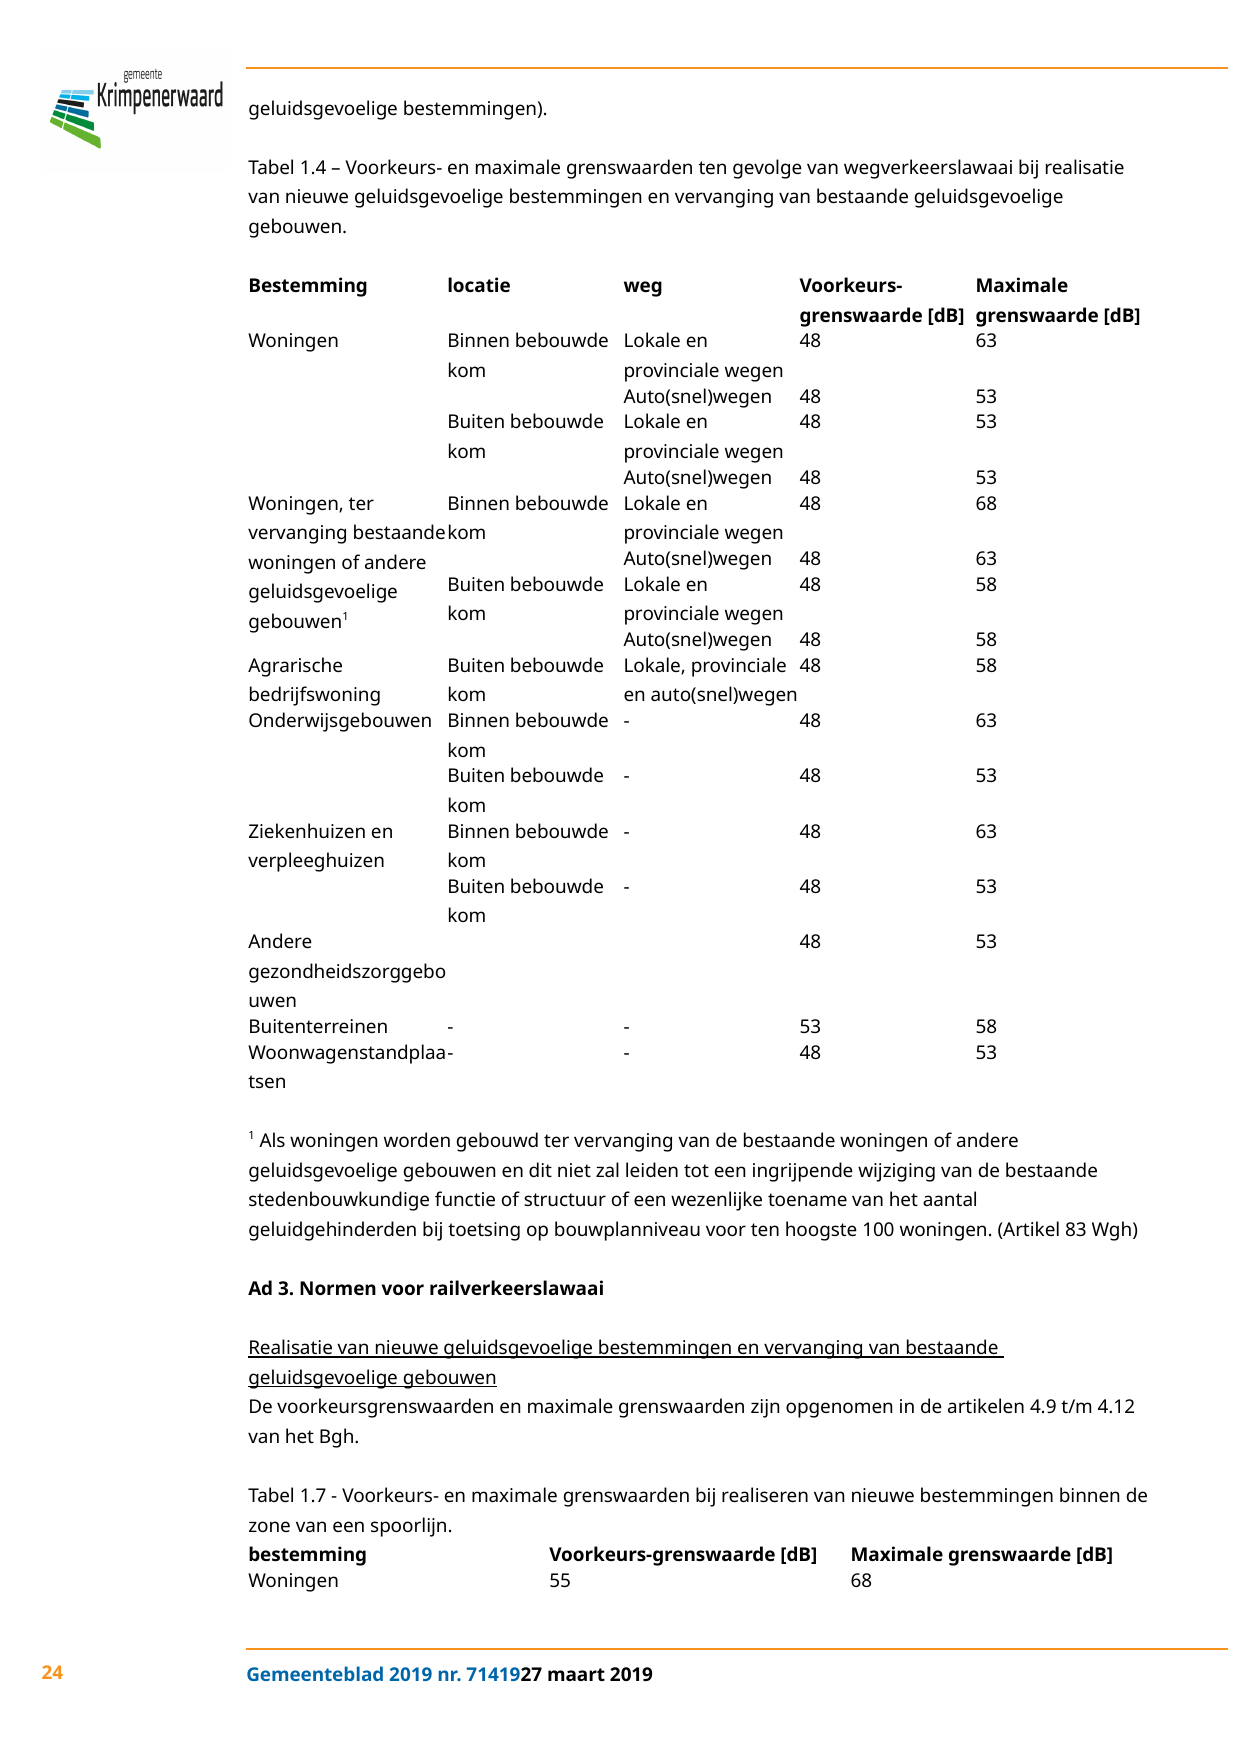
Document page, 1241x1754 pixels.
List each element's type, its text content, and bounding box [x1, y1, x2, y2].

table_cell - [447, 1039, 623, 1094]
table_header Voorkeurs-grenswaarde [dB] [799, 273, 975, 328]
table_cell [447, 929, 623, 1013]
table_cell Buiten bebouwde kom [447, 652, 623, 707]
table_cell 53 [975, 873, 1152, 928]
table_cell - [623, 707, 799, 762]
text Tabel 1.4 – Voorkeurs- en maximale grenswaarden ten gevolge van wegverkeerslawaai bij realisatie van nieuwe geluidsgevoelige bestemmingen en vervanging van bestaande geluidsgevoelige gebouwen. [248, 154, 1152, 239]
table_cell [623, 929, 799, 1013]
picture [41, 47, 231, 172]
table_cell Binnen bebouwde kom [447, 490, 623, 571]
table_header bestemming [248, 1541, 549, 1567]
table_cell 58 [975, 571, 1152, 626]
table_cell Lokale en provinciale wegen [623, 490, 799, 545]
table_cell - [623, 873, 799, 928]
table_cell 58 [975, 652, 1152, 707]
table_cell 53 [975, 383, 1152, 409]
text 1 Als woningen worden gebouwd ter vervanging van de bestaande woningen of andere geluidsgevoelige gebouwen en dit niet zal leiden tot een ingrijpende wijziging van de bestaande stedenbouwkundige functie of structuur of een wezenlijke toename van het aantal geluidgehinderden bij toetsing op bouwplanniveau voor ten hoogste 100 woningen. (Artikel 83 Wgh) [248, 1127, 1152, 1242]
table_cell Lokale en provinciale wegen [623, 328, 799, 383]
table_cell Woningen [248, 328, 447, 490]
table_cell 48 [799, 328, 975, 383]
table_cell Auto(snel)wegen [623, 383, 799, 409]
table_cell - [623, 763, 799, 818]
table_cell 63 [975, 707, 1152, 762]
table_cell 58 [975, 1013, 1152, 1039]
table_cell 48 [799, 490, 975, 545]
table_cell - [623, 1039, 799, 1094]
table_cell Lokale en provinciale wegen [623, 409, 799, 464]
table_cell Binnen bebouwde kom [447, 818, 623, 873]
table_cell 48 [799, 763, 975, 818]
table_cell 53 [799, 1013, 975, 1039]
text geluidsgevoelige bestemmingen). [248, 95, 1152, 121]
table_cell 48 [799, 707, 975, 762]
table_cell Auto(snel)wegen [623, 626, 799, 652]
table_cell 53 [975, 763, 1152, 818]
table_cell Onderwijsgebouwen [248, 707, 447, 818]
table_cell 48 [799, 873, 975, 928]
table_cell Buitenterreinen [248, 1013, 447, 1039]
table_cell Andere gezondheidszorggebouwen [248, 929, 447, 1013]
table_cell 48 [799, 818, 975, 873]
table_header Bestemming [248, 273, 447, 328]
table_cell Buiten bebouwde kom [447, 873, 623, 928]
table_cell 48 [799, 929, 975, 1013]
table_cell 48 [799, 383, 975, 409]
table_cell Buiten bebouwde kom [447, 763, 623, 818]
table_cell Lokale, provinciale en auto(snel)wegen [623, 652, 799, 707]
table_cell - [447, 1013, 623, 1039]
table_cell Woningen [248, 1567, 549, 1593]
table_cell Auto(snel)wegen [623, 464, 799, 490]
table_cell Auto(snel)wegen [623, 545, 799, 571]
table_cell 53 [975, 1039, 1152, 1094]
table_cell Agrarische bedrijfswoning [248, 652, 447, 707]
table_cell Binnen bebouwde kom [447, 707, 623, 762]
table_cell 55 [549, 1567, 850, 1593]
table_cell Lokale en provinciale wegen [623, 571, 799, 626]
table_cell 58 [975, 626, 1152, 652]
text De voorkeursgrenswaarden en maximale grenswaarden zijn opgenomen in de artikelen 4.9 t/m 4.12 van het Bgh. [248, 1393, 1152, 1449]
table_cell Binnen bebouwde kom [447, 328, 623, 409]
text Tabel 1.7 - Voorkeurs- en maximale grenswaarden bij realiseren van nieuwe bestemmingen binnen de zone van een spoorlijn. [248, 1482, 1152, 1537]
table_cell 48 [799, 626, 975, 652]
table_header weg [623, 273, 799, 328]
text Realisatie van nieuwe geluidsgevoelige bestemmingen en vervanging van bestaande geluidsgevoelige gebouwen [248, 1334, 1152, 1389]
table_cell 63 [975, 545, 1152, 571]
table_cell 68 [975, 490, 1152, 545]
table_cell 68 [850, 1567, 1152, 1593]
table_cell 48 [799, 545, 975, 571]
table_cell - [623, 818, 799, 873]
table_cell 48 [799, 409, 975, 464]
table_cell 48 [799, 464, 975, 490]
table_cell 63 [975, 328, 1152, 383]
table_cell Ziekenhuizen en verpleeghuizen [248, 818, 447, 928]
table_header Maximale grenswaarde [dB] [850, 1541, 1152, 1567]
table_cell Buiten bebouwde kom [447, 571, 623, 652]
table_cell 48 [799, 1039, 975, 1094]
table_cell Woonwagenstandplaatsen [248, 1039, 447, 1094]
table_cell Woningen, ter vervanging bestaande woningen of andere geluidsgevoelige gebouwen1 [248, 490, 447, 652]
table_cell Buiten bebouwde kom [447, 409, 623, 490]
table_cell - [623, 1013, 799, 1039]
table_cell 48 [799, 571, 975, 626]
table_cell 63 [975, 818, 1152, 873]
table_cell 48 [799, 652, 975, 707]
table_header Maximale grenswaarde [dB] [975, 273, 1152, 328]
text Ad 3. Normen voor railverkeerslawaai [248, 1275, 1152, 1301]
table_cell 53 [975, 409, 1152, 464]
table_cell 53 [975, 929, 1152, 1013]
table_header locatie [447, 273, 623, 328]
table_header Voorkeurs-grenswaarde [dB] [549, 1541, 850, 1567]
table_cell 53 [975, 464, 1152, 490]
